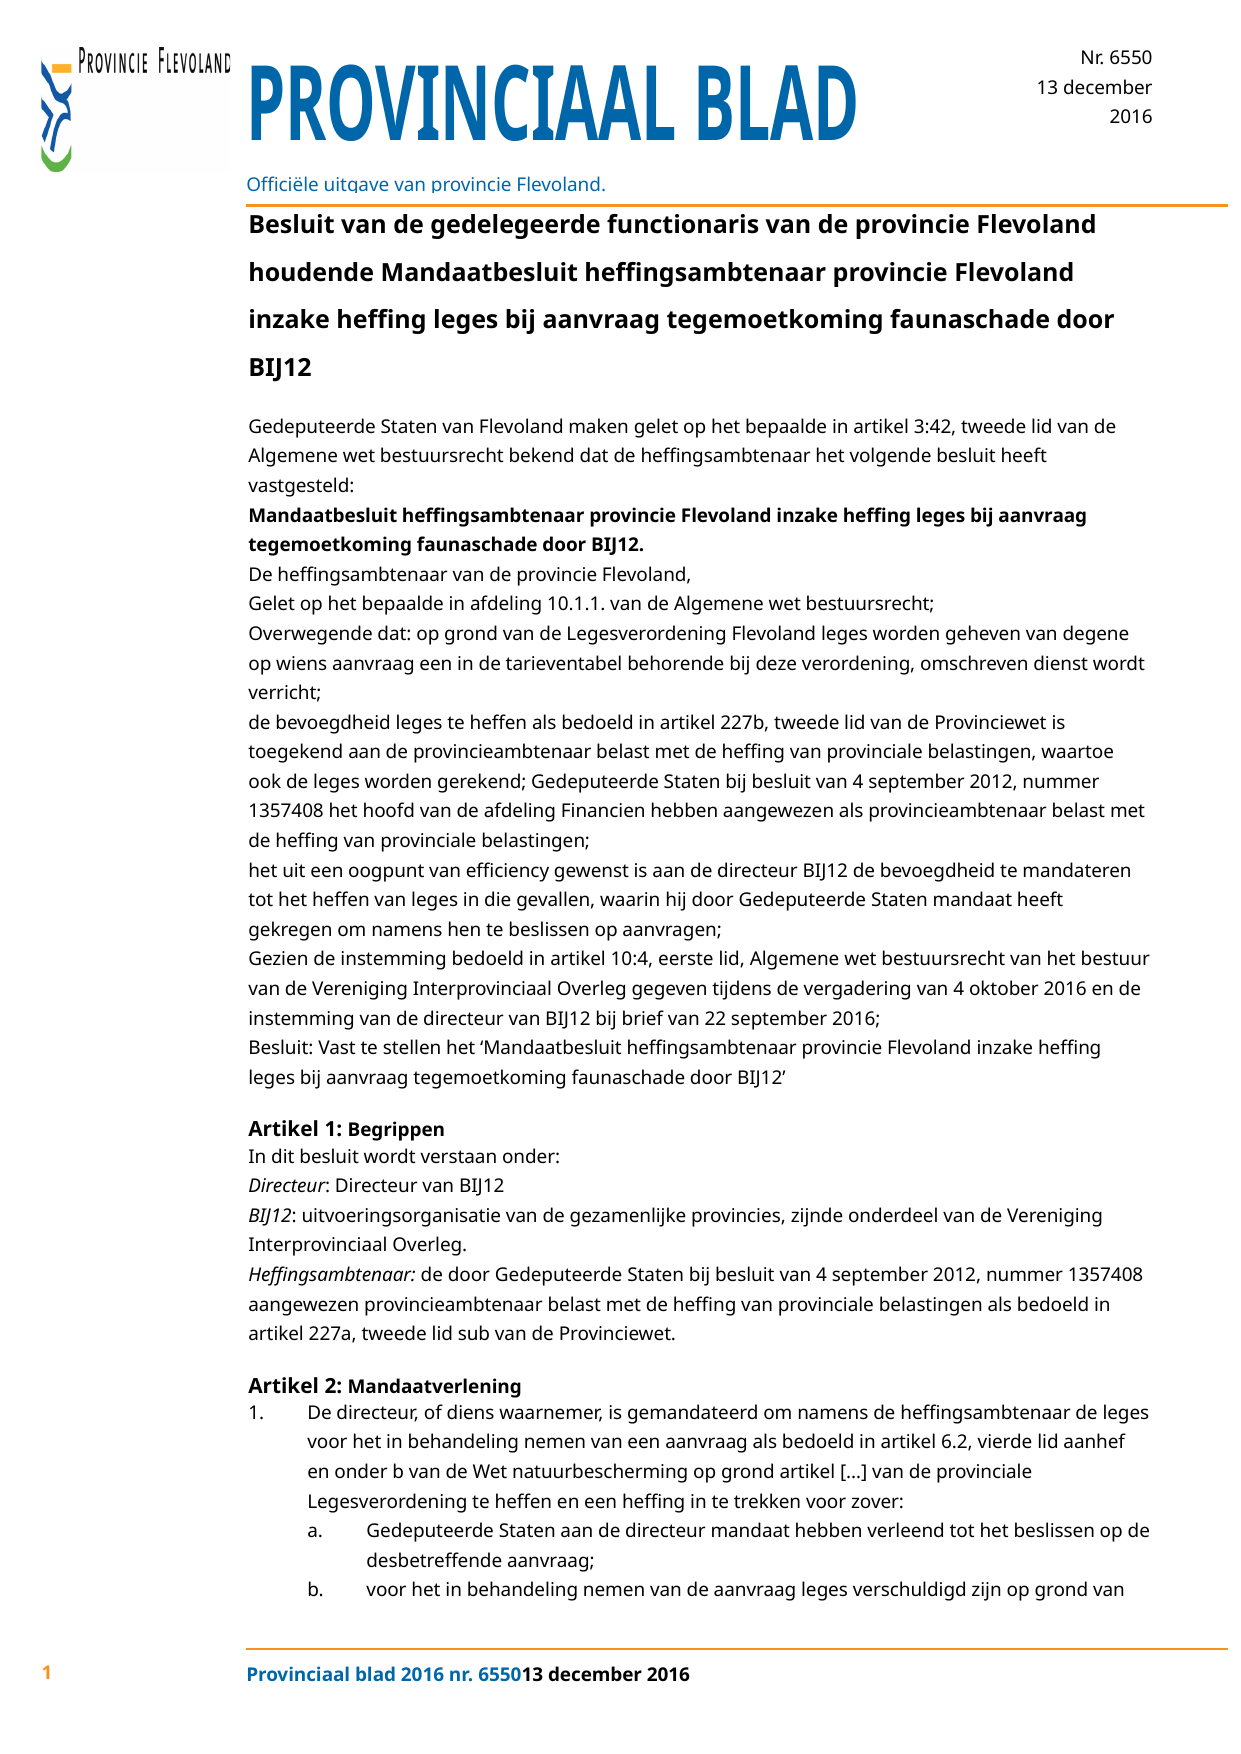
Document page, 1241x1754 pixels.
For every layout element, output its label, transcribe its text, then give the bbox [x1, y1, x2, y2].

text Heffingsambtenaar: de door Gedeputeerde Staten bij besluit van 4 september 2012, nummer 1357408 aangewezen provincieambtenaar belast met de heffing van provinciale belastingen als bedoeld in artikel 227a, tweede lid sub van de Provinciewet. [248, 1261, 1152, 1346]
text Besluit: Vast te stellen het ‘Mandaatbesluit heffingsambtenaar provincie Flevoland inzake heffing leges bij aanvraag tegemoetkoming faunaschade door BIJ12’ [248, 1034, 1152, 1090]
text Mandaatbesluit heffingsambtenaar provincie Flevoland inzake heffing leges bij aanvraag tegemoetkoming faunaschade door BIJ12. [248, 502, 1152, 557]
text Overwegende dat: op grond van de Legesverordening Flevoland leges worden geheven van degene op wiens aanvraag een in de tarieventabel behorende bij deze verordening, omschreven dienst wordt verricht; [248, 620, 1152, 705]
text De heffingsambtenaar van de provincie Flevoland, [248, 561, 1152, 587]
text Directeur: Directeur van BIJ12 [248, 1172, 1152, 1198]
list De directeur, of diens waarnemer, is gemandateerd om namens de heffingsambtenaar de leges voor het in behandeling nemen van een aanvraag als bedoeld in artikel 6.2, vierde lid aanhef en onder b van de Wet natuurbescherming op grond artikel […] van de provinciale Legesverordening te heffen en een heffing in te trekken voor zover: [248, 1399, 1152, 1514]
text BIJ12: uitvoeringsorganisatie van de gezamenlijke provincies, zijnde onderdeel van de Vereniging Interprovinciaal Overleg. [248, 1202, 1152, 1257]
text Artikel 1: Begrippen [248, 1114, 1152, 1143]
text de bevoegdheid leges te heffen als bedoeld in artikel 227b, tweede lid van de Provinciewet is toegekend aan de provincieambtenaar belast met de heffing van provinciale belastingen, waartoe ook de leges worden gerekend; Gedeputeerde Staten bij besluit van 4 september 2012, nummer 1357408 het hoofd van de afdeling Financien hebben aangewezen als provincieambtenaar belast met de heffing van provinciale belastingen; [248, 709, 1152, 853]
text Gezien de instemming bedoeld in artikel 10:4, eerste lid, Algemene wet bestuursrecht van het bestuur van de Vereniging Interprovinciaal Overleg gegeven tijdens de vergadering van 4 oktober 2016 en de instemming van de directeur van BIJ12 bij brief van 22 september 2016; [248, 946, 1152, 1031]
list voor het in behandeling nemen van de aanvraag leges verschuldigd zijn op grond van [307, 1577, 1152, 1602]
text het uit een oogpunt van efficiency gewenst is aan de directeur BIJ12 de bevoegdheid te mandateren tot het heffen van leges in die gevallen, waarin hij door Gedeputeerde Staten mandaat heeft gekregen om namens hen te beslissen op aanvragen; [248, 857, 1152, 942]
text Gedeputeerde Staten van Flevoland maken gelet op het bepaalde in artikel 3:42, tweede lid van de Algemene wet bestuursrecht bekend dat de heffingsambtenaar het volgende besluit heeft vastgesteld: [248, 413, 1152, 498]
text Gelet op het bepaalde in afdeling 10.1.1. van de Algemene wet bestuursrecht; [248, 591, 1152, 616]
text Artikel 2: Mandaatverlening [248, 1371, 1152, 1399]
text Besluit van de gedelegeerde functionaris van de provincie Flevoland houdende Mandaatbesluit heffingsambtenaar provincie Flevoland inzake heffing leges bij aanvraag tegemoetkoming faunaschade door BIJ12 [248, 207, 1152, 384]
list Gedeputeerde Staten aan de directeur mandaat hebben verleend tot het beslissen op de desbetreffende aanvraag; [307, 1517, 1152, 1573]
text In dit besluit wordt verstaan onder: [248, 1143, 1152, 1168]
picture [41, 47, 231, 172]
